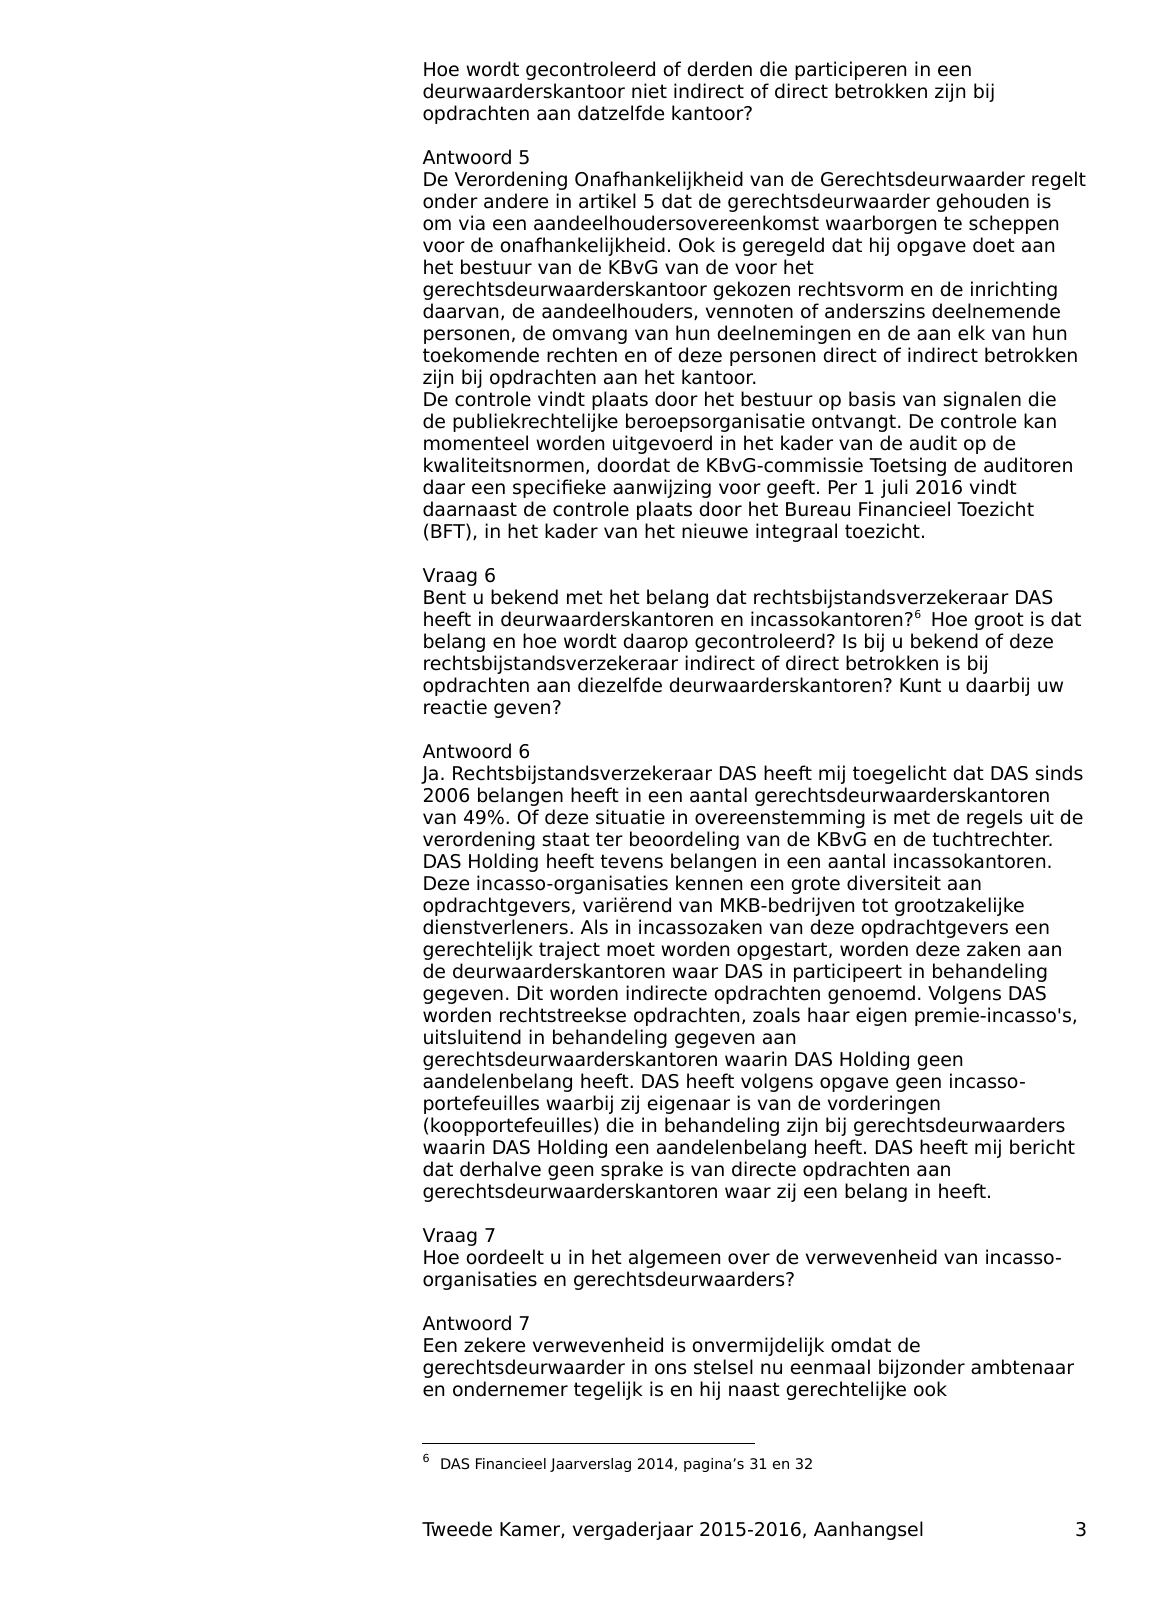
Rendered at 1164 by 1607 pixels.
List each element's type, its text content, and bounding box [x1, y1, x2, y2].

text Hoe oordeelt u in het algemeen over de verwevenheid van incasso-organisaties en gerechtsdeurwaarders? [422, 1247, 1087, 1291]
text Bent u bekend met het belang dat rechtsbijstandsverzekeraar DAS heeft in deurwaarderskantoren en incassokantoren? Hoe groot is dat belang en hoe wordt daarop gecontroleerd? Is bij u bekend of deze rechtsbijstandsverzekeraar indirect of direct betrokken is bij opdrachten aan diezelfde deurwaarderskantoren? Kunt u daarbij uw reactie geven? [422, 587, 1087, 719]
text DAS Financieel Jaarverslag 2014, pagina’s 31 en 32 [422, 1452, 1087, 1474]
text Hoe wordt gecontroleerd of derden die participeren in een deurwaarderskantoor niet indirect of direct betrokken zijn bij opdrachten aan datzelfde kantoor? [422, 59, 1087, 125]
text De Verordening Onafhankelijkheid van de Gerechtsdeurwaarder regelt onder andere in artikel 5 dat de gerechtsdeurwaarder gehouden is om via een aandeelhoudersovereenkomst waarborgen te scheppen voor de onafhankelijkheid. Ook is geregeld dat hij opgave doet aan het bestuur van de KBvG van de voor het gerechtsdeurwaarderskantoor gekozen rechtsvorm en de inrichting daarvan, de aandeelhouders, vennoten of anderszins deelnemende personen, de omvang van hun deelnemingen en de aan elk van hun toekomende rechten en of deze personen direct of indirect betrokken zijn bij opdrachten aan het kantoor. [422, 169, 1087, 389]
text De controle vindt plaats door het bestuur op basis van signalen die de publiekrechtelijke beroepsorganisatie ontvangt. De controle kan momenteel worden uitgevoerd in het kader van de audit op de kwaliteitsnormen, doordat de KBvG-commissie Toetsing de auditoren daar een specifieke aanwijzing voor geeft. Per 1 juli 2016 vindt daarnaast de controle plaats door het Bureau Financieel Toezicht (BFT), in het kader van het nieuwe integraal toezicht. [422, 389, 1087, 543]
text Ja. Rechtsbijstandsverzekeraar DAS heeft mij toegelicht dat DAS sinds 2006 belangen heeft in een aantal gerechtsdeurwaarderskantoren van 49%. Of deze situatie in overeenstemming is met de regels uit de verordening staat ter beoordeling van de KBvG en de tuchtrechter. DAS Holding heeft tevens belangen in een aantal incassokantoren. Deze incasso-organisaties kennen een grote diversiteit aan opdrachtgevers, variërend van MKB-bedrijven tot grootzakelijke dienstverleners. Als in incassozaken van deze opdrachtgevers een gerechtelijk traject moet worden opgestart, worden deze zaken aan de deurwaarderskantoren waar DAS in participeert in behandeling gegeven. Dit worden indirecte opdrachten genoemd. Volgens DAS worden rechtstreekse opdrachten, zoals haar eigen premie-incasso's, uitsluitend in behandeling gegeven aan gerechtsdeurwaarderskantoren waarin DAS Holding geen aandelenbelang heeft. DAS heeft volgens opgave geen incasso-portefeuilles waarbij zij eigenaar is van de vorderingen (koopportefeuilles) die in behandeling zijn bij gerechtsdeurwaarders waarin DAS Holding een aandelenbelang heeft. DAS heeft mij bericht dat derhalve geen sprake is van directe opdrachten aan gerechtsdeurwaarderskantoren waar zij een belang in heeft. [422, 763, 1087, 1203]
text Een zekere verwevenheid is onvermijdelijk omdat de gerechtsdeurwaarder in ons stelsel nu eenmaal bijzonder ambtenaar en ondernemer tegelijk is en hij naast gerechtelijke ook [422, 1335, 1087, 1401]
text Antwoord 7 [422, 1313, 1087, 1335]
text Vraag 7 [422, 1225, 1087, 1247]
text Vraag 6 [422, 565, 1087, 587]
text Antwoord 5 [422, 147, 1087, 169]
text Antwoord 6 [422, 741, 1087, 763]
